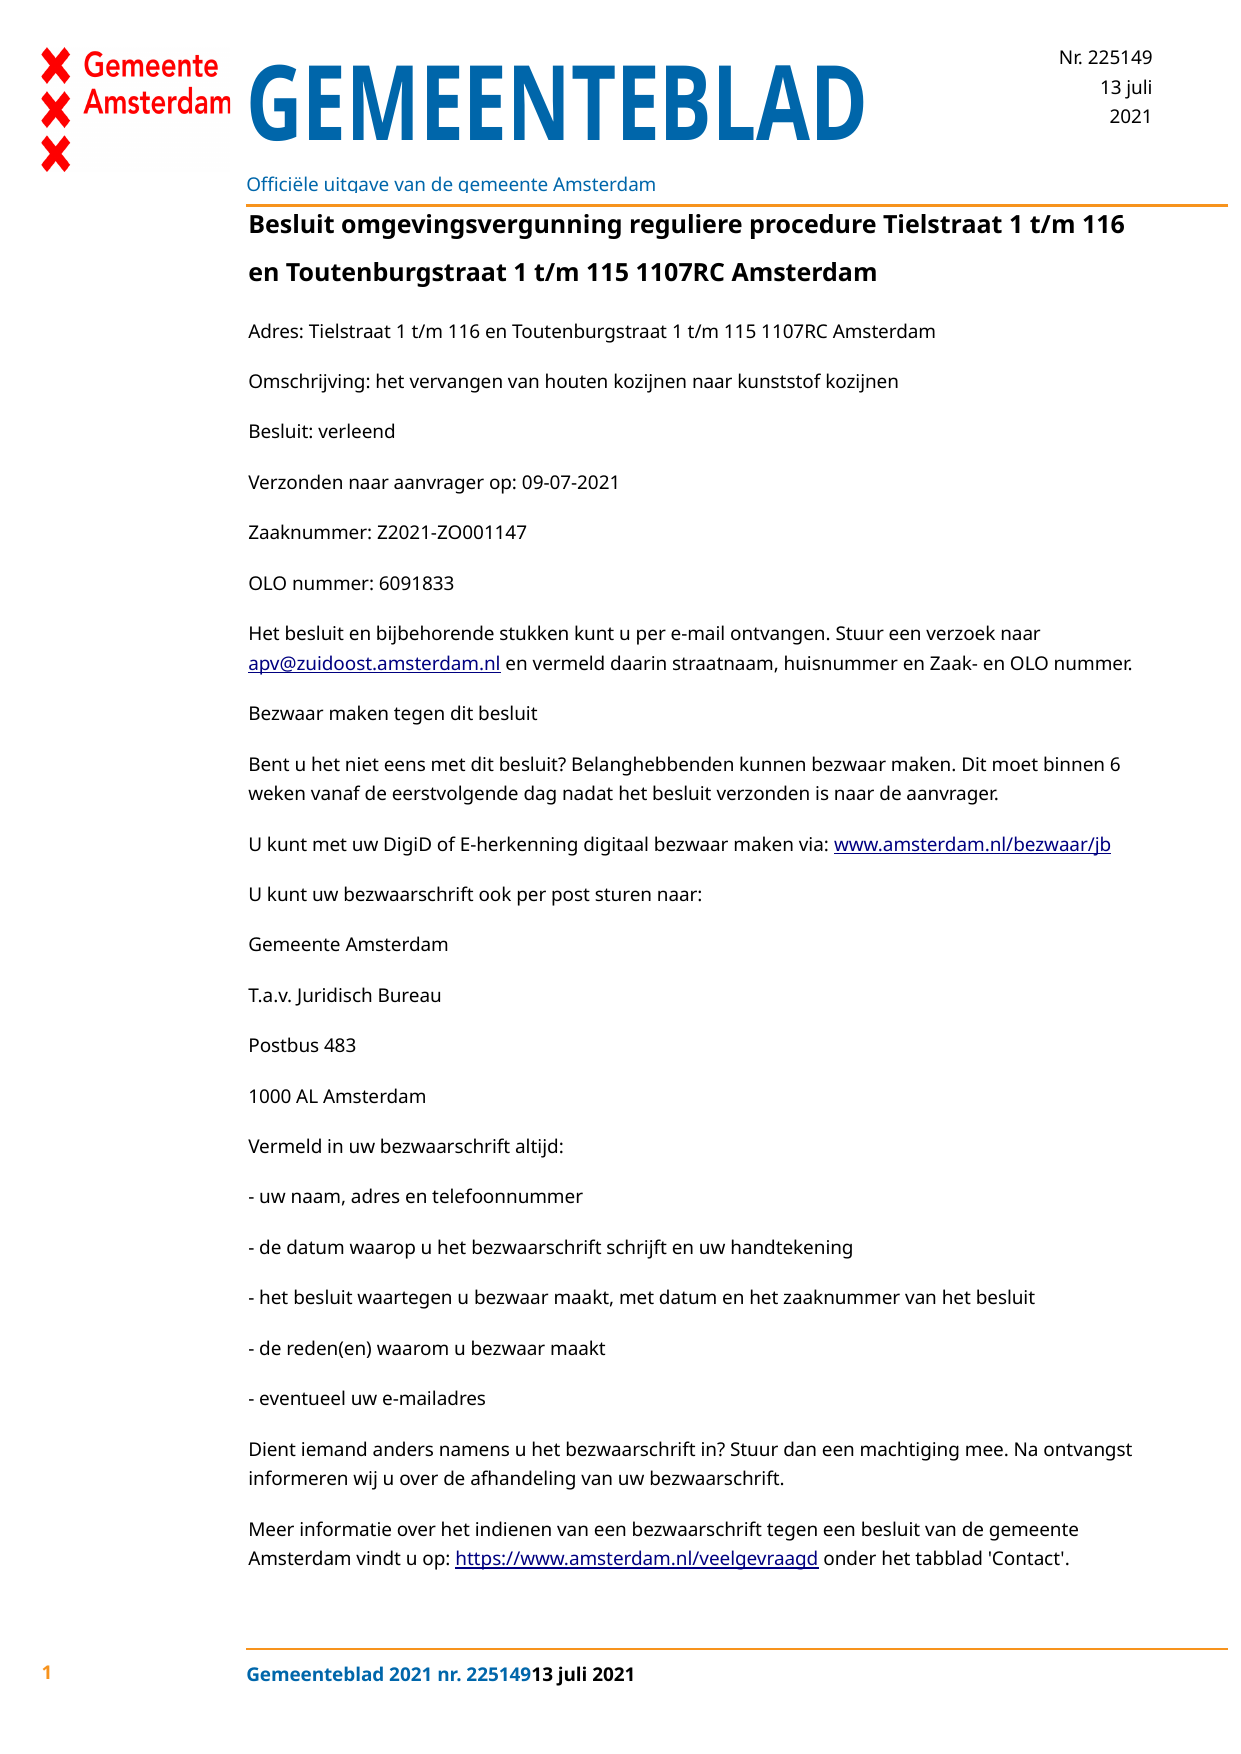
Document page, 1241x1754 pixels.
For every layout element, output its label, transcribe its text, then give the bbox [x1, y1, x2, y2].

text Verzonden naar aanvrager op: 09-07-2021 [248, 469, 1152, 495]
text Gemeente Amsterdam [248, 932, 1152, 957]
text - eventueel uw e-mailadres [248, 1385, 1152, 1411]
picture [41, 47, 231, 172]
text Postbus 483 [248, 1032, 1152, 1058]
text 1000 AL Amsterdam [248, 1083, 1152, 1109]
text U kunt met uw DigiD of E-herkenning digitaal bezwaar maken via: www.amsterdam.nl/bezwaar/jb [248, 831, 1152, 857]
text Dient iemand anders namens u het bezwaarschrift in? Stuur dan een machtiging mee. Na ontvangst informeren wij u over de afhandeling van uw bezwaarschrift. [248, 1436, 1152, 1491]
text - de datum waarop u het bezwaarschrift schrijft en uw handtekening [248, 1234, 1152, 1260]
text - uw naam, adres en telefoonnummer [248, 1184, 1152, 1209]
text OLO nummer: 6091833 [248, 570, 1152, 596]
text Bezwaar maken tegen dit besluit [248, 700, 1152, 726]
text Meer informatie over het indienen van een bezwaarschrift tegen een besluit van de gemeente Amsterdam vindt u op: https://www.amsterdam.nl/veelgevraagd onder het tabblad 'Contact'. [248, 1516, 1152, 1571]
text T.a.v. Juridisch Bureau [248, 982, 1152, 1008]
text Het besluit en bijbehorende stukken kunt u per e-mail ontvangen. Stuur een verzoek naar apv@zuidoost.amsterdam.nl en vermeld daarin straatnaam, huisnummer en Zaak- en OLO nummer. [248, 620, 1152, 676]
text Zaaknummer: Z2021-ZO001147 [248, 519, 1152, 545]
text - het besluit waartegen u bezwaar maakt, met datum en het zaaknummer van het besluit [248, 1284, 1152, 1310]
text Vermeld in uw bezwaarschrift altijd: [248, 1133, 1152, 1159]
text Adres: Tielstraat 1 t/m 116 en Toutenburgstraat 1 t/m 115 1107RC Amsterdam [248, 318, 1152, 344]
text - de reden(en) waarom u bezwaar maakt [248, 1335, 1152, 1361]
text Besluit: verleend [248, 419, 1152, 444]
text Omschrijving: het vervangen van houten kozijnen naar kunststof kozijnen [248, 368, 1152, 394]
text Besluit omgevingsvergunning reguliere procedure Tielstraat 1 t/m 116 en Toutenburgstraat 1 t/m 115 1107RC Amsterdam [248, 207, 1152, 288]
text U kunt uw bezwaarschrift ook per post sturen naar: [248, 881, 1152, 907]
text Bent u het niet eens met dit besluit? Belanghebbenden kunnen bezwaar maken. Dit moet binnen 6 weken vanaf de eerstvolgende dag nadat het besluit verzonden is naar de aanvrager. [248, 751, 1152, 806]
